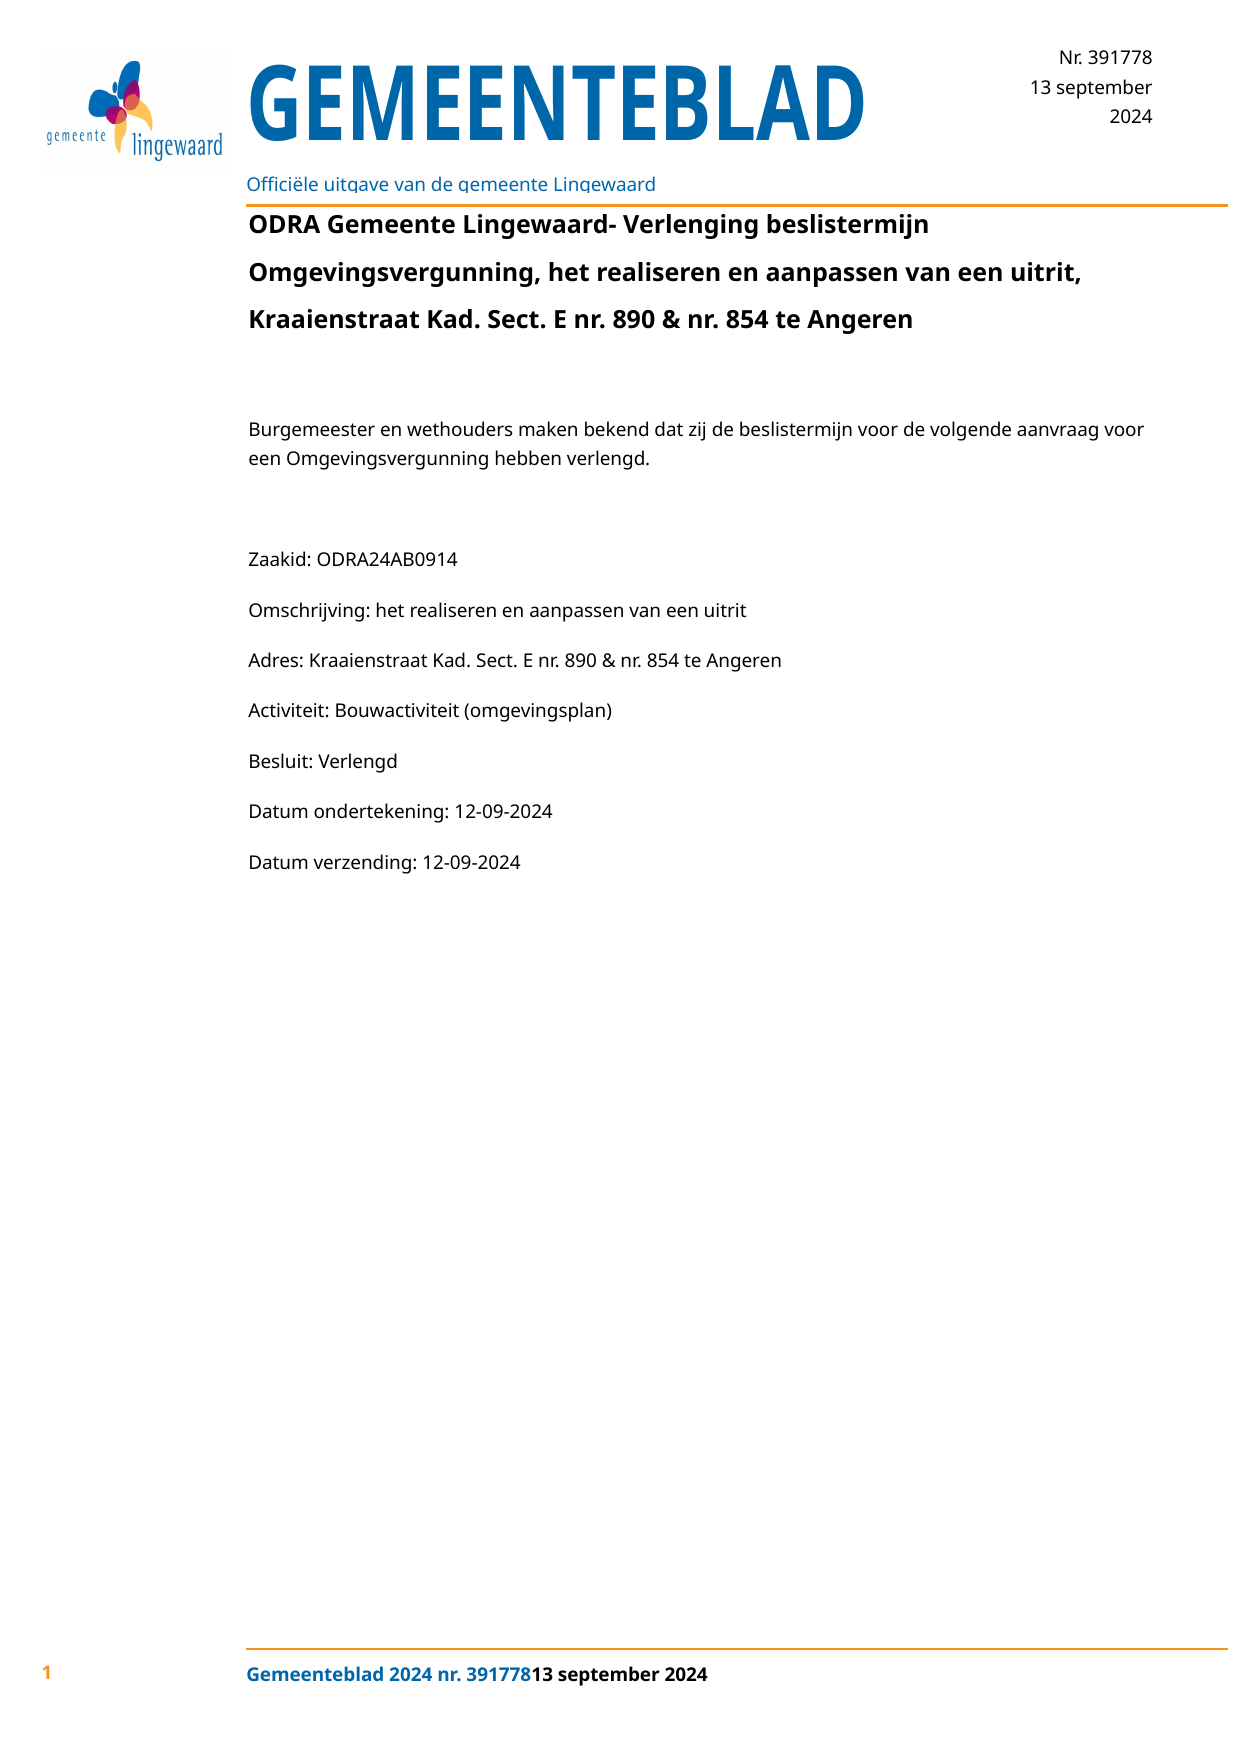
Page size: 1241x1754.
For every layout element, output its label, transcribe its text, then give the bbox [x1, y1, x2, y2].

text Burgemeester en wethouders maken bekend dat zij de beslistermijn voor de volgende aanvraag voor een Omgevingsvergunning hebben verlengd. [248, 416, 1152, 471]
text Omschrijving: het realiseren en aanpassen van een uitrit [248, 597, 1152, 622]
text Adres: Kraaienstraat Kad. Sect. E nr. 890 & nr. 854 te Angeren [248, 647, 1152, 673]
text Datum verzending: 12-09-2024 [248, 849, 1152, 874]
text Activiteit: Bouwactiviteit (omgevingsplan) [248, 698, 1152, 723]
text ODRA Gemeente Lingewaard- Verlenging beslistermijn Omgevingsvergunning, het realiseren en aanpassen van een uitrit, Kraaienstraat Kad. Sect. E nr. 890 & nr. 854 te Angeren [248, 207, 1152, 336]
text Datum ondertekening: 12-09-2024 [248, 798, 1152, 824]
picture [41, 47, 231, 172]
text Zaakid: ODRA24AB0914 [248, 546, 1152, 572]
text Besluit: Verlengd [248, 748, 1152, 774]
